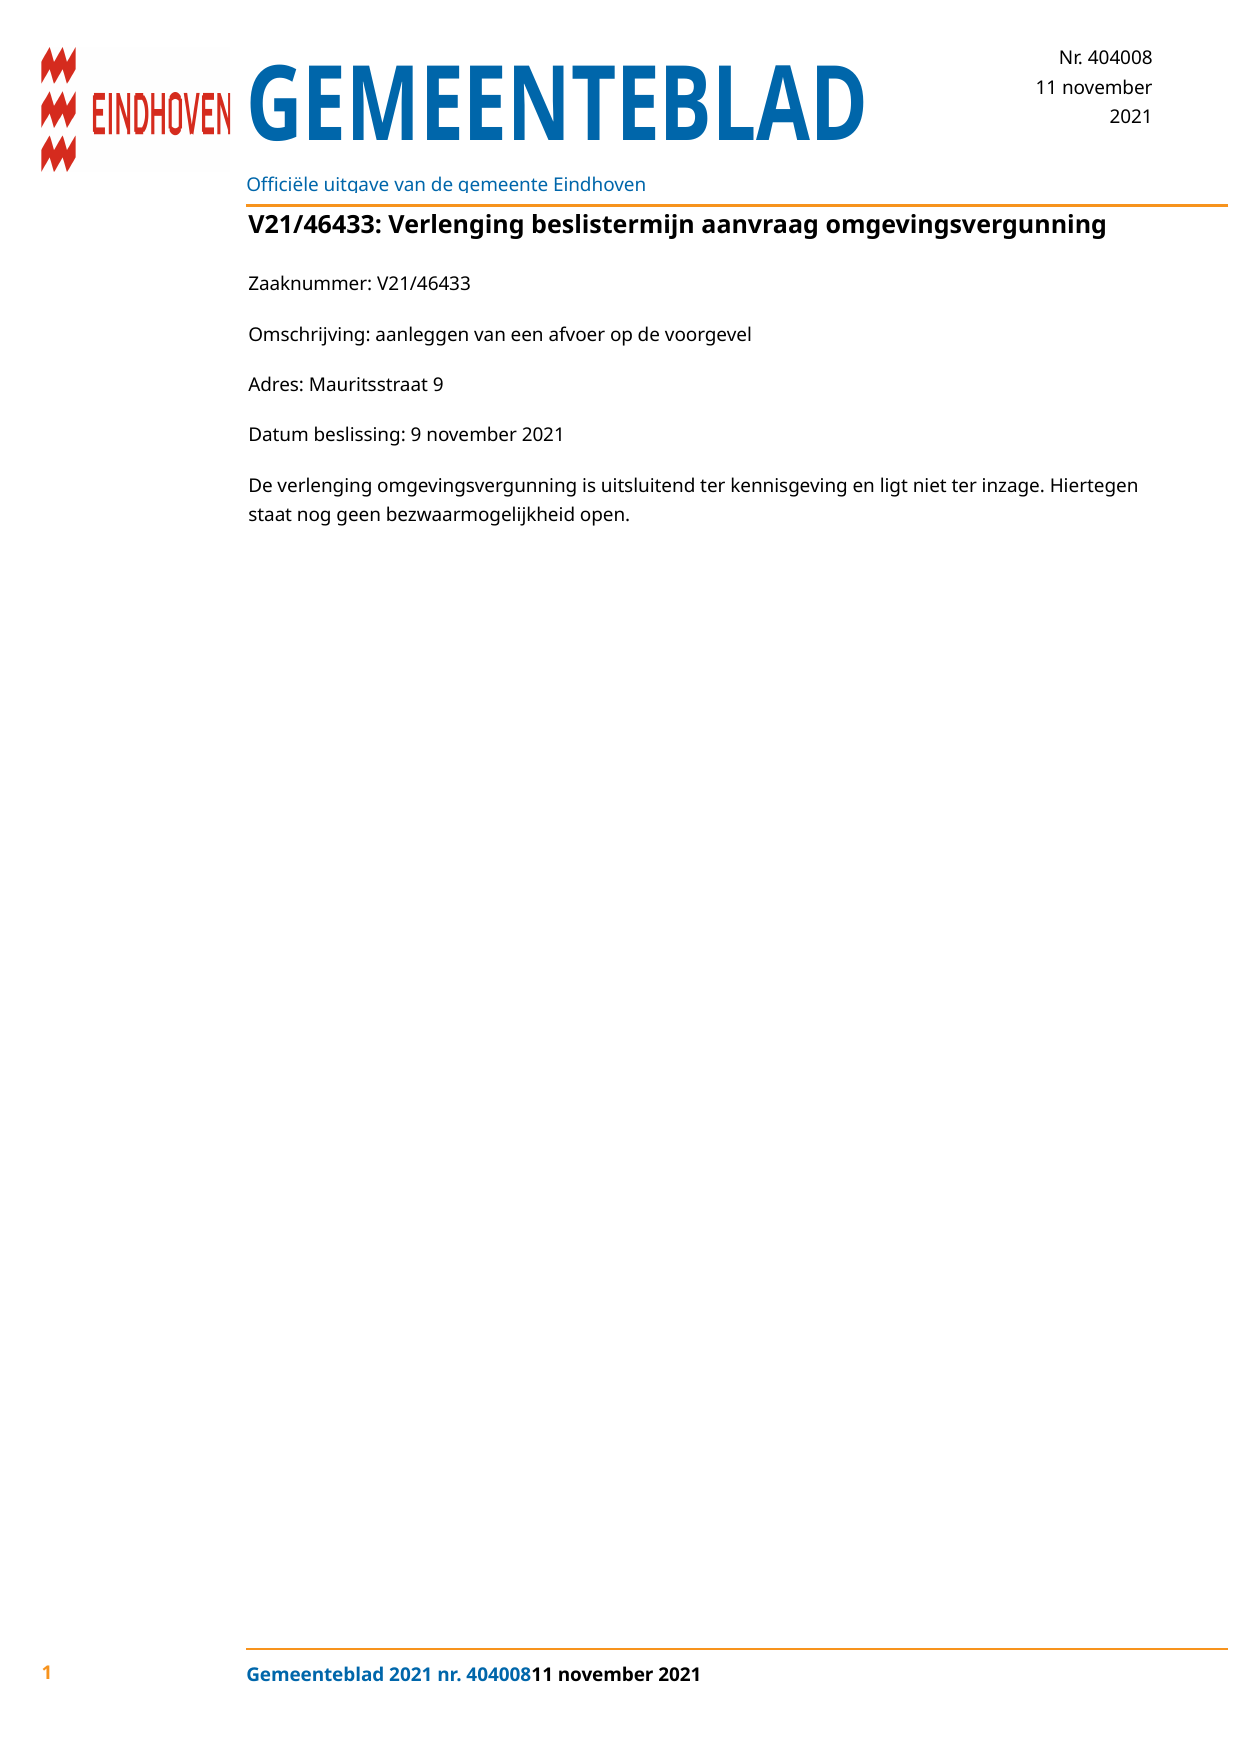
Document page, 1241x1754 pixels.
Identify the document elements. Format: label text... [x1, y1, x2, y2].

text De verlenging omgevingsvergunning is uitsluitend ter kennisgeving en ligt niet ter inzage. Hiertegen staat nog geen bezwaarmogelijkheid open. [248, 472, 1152, 527]
text Zaaknummer: V21/46433 [248, 270, 1152, 296]
text Datum beslissing: 9 november 2021 [248, 422, 1152, 447]
text Adres: Mauritsstraat 9 [248, 371, 1152, 397]
text V21/46433: Verlenging beslistermijn aanvraag omgevingsvergunning [248, 207, 1152, 241]
picture [41, 47, 231, 172]
text Omschrijving: aanleggen van een afvoer op de voorgevel [248, 321, 1152, 346]
